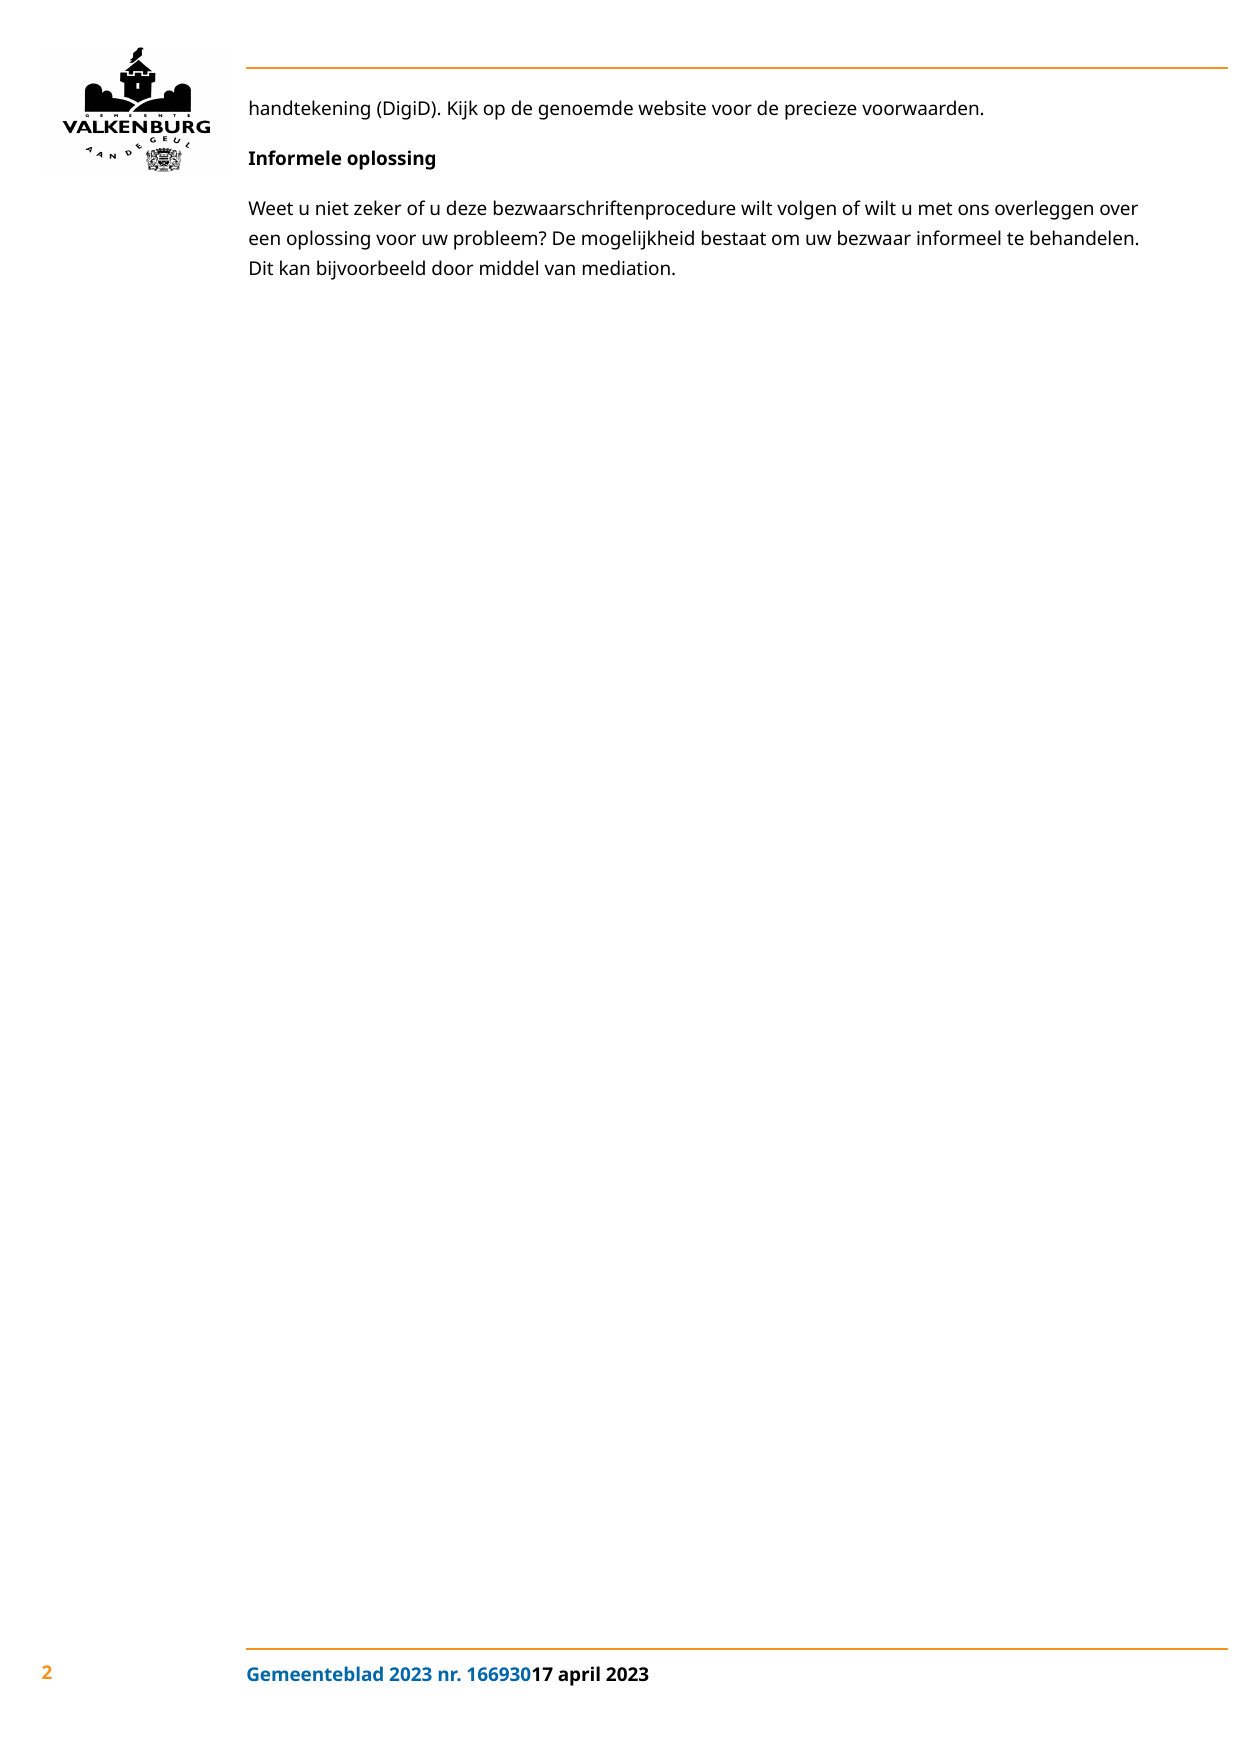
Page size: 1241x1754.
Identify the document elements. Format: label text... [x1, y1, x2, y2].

text Informele oplossing [248, 145, 1152, 171]
text handtekening (DigiD). Kijk op de genoemde website voor de precieze voorwaarden. [248, 95, 1152, 121]
picture [41, 47, 231, 172]
text Weet u niet zeker of u deze bezwaarschriftenprocedure wilt volgen of wilt u met ons overleggen over een oplossing voor uw probleem? De mogelijkheid bestaat om uw bezwaar informeel te behandelen. Dit kan bijvoorbeeld door middel van mediation. [248, 196, 1152, 281]
